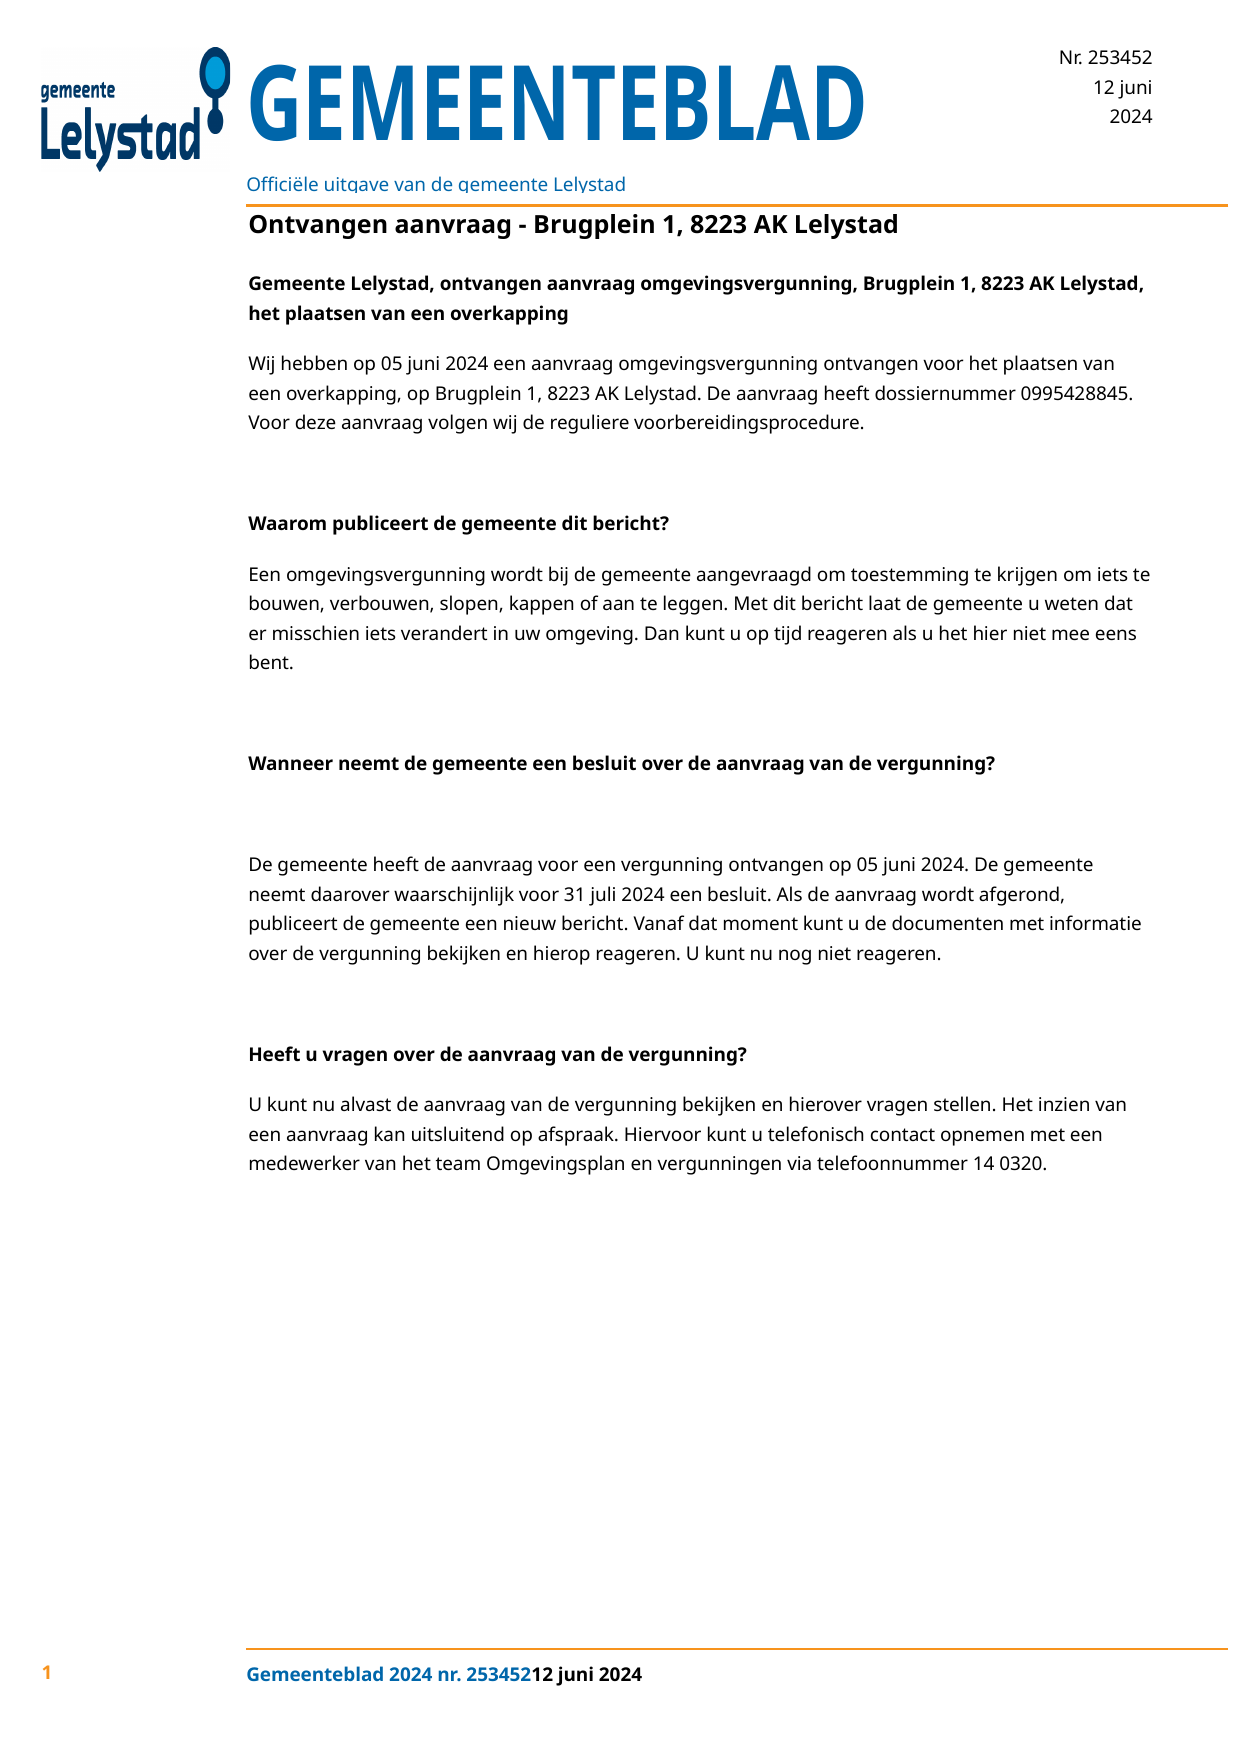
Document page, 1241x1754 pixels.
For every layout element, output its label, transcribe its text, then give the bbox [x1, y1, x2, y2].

text U kunt nu alvast de aanvraag van de vergunning bekijken en hierover vragen stellen. Het inzien van een aanvraag kan uitsluitend op afspraak. Hiervoor kunt u telefonisch contact opnemen met een medewerker van het team Omgevingsplan en vergunningen via telefoonnummer 14 0320. [248, 1091, 1152, 1176]
picture [41, 47, 231, 172]
text Heeft u vragen over de aanvraag van de vergunning? [248, 1041, 1152, 1066]
text Waarom publiceert de gemeente dit bericht? [248, 510, 1152, 536]
text Ontvangen aanvraag - Brugplein 1, 8223 AK Lelystad [248, 207, 1152, 241]
text De gemeente heeft de aanvraag voor een vergunning ontvangen op 05 juni 2024. De gemeente neemt daarover waarschijnlijk voor 31 juli 2024 een besluit. Als de aanvraag wordt afgerond, publiceert de gemeente een nieuw bericht. Vanaf dat moment kunt u de documenten met informatie over de vergunning bekijken en hierop reageren. U kunt nu nog niet reageren. [248, 851, 1152, 966]
text Wij hebben op 05 juni 2024 een aanvraag omgevingsvergunning ontvangen voor het plaatsen van een overkapping, op Brugplein 1, 8223 AK Lelystad. De aanvraag heeft dossiernummer 0995428845. Voor deze aanvraag volgen wij de reguliere voorbereidingsprocedure. [248, 350, 1152, 435]
text Een omgevingsvergunning wordt bij de gemeente aangevraagd om toestemming te krijgen om iets te bouwen, verbouwen, slopen, kappen of aan te leggen. Met dit bericht laat de gemeente u weten dat er misschien iets verandert in uw omgeving. Dan kunt u op tijd reageren als u het hier niet mee eens bent. [248, 561, 1152, 675]
text Gemeente Lelystad, ontvangen aanvraag omgevingsvergunning, Brugplein 1, 8223 AK Lelystad, het plaatsen van een overkapping [248, 270, 1152, 326]
text Wanneer neemt de gemeente een besluit over de aanvraag van de vergunning? [248, 750, 1152, 776]
